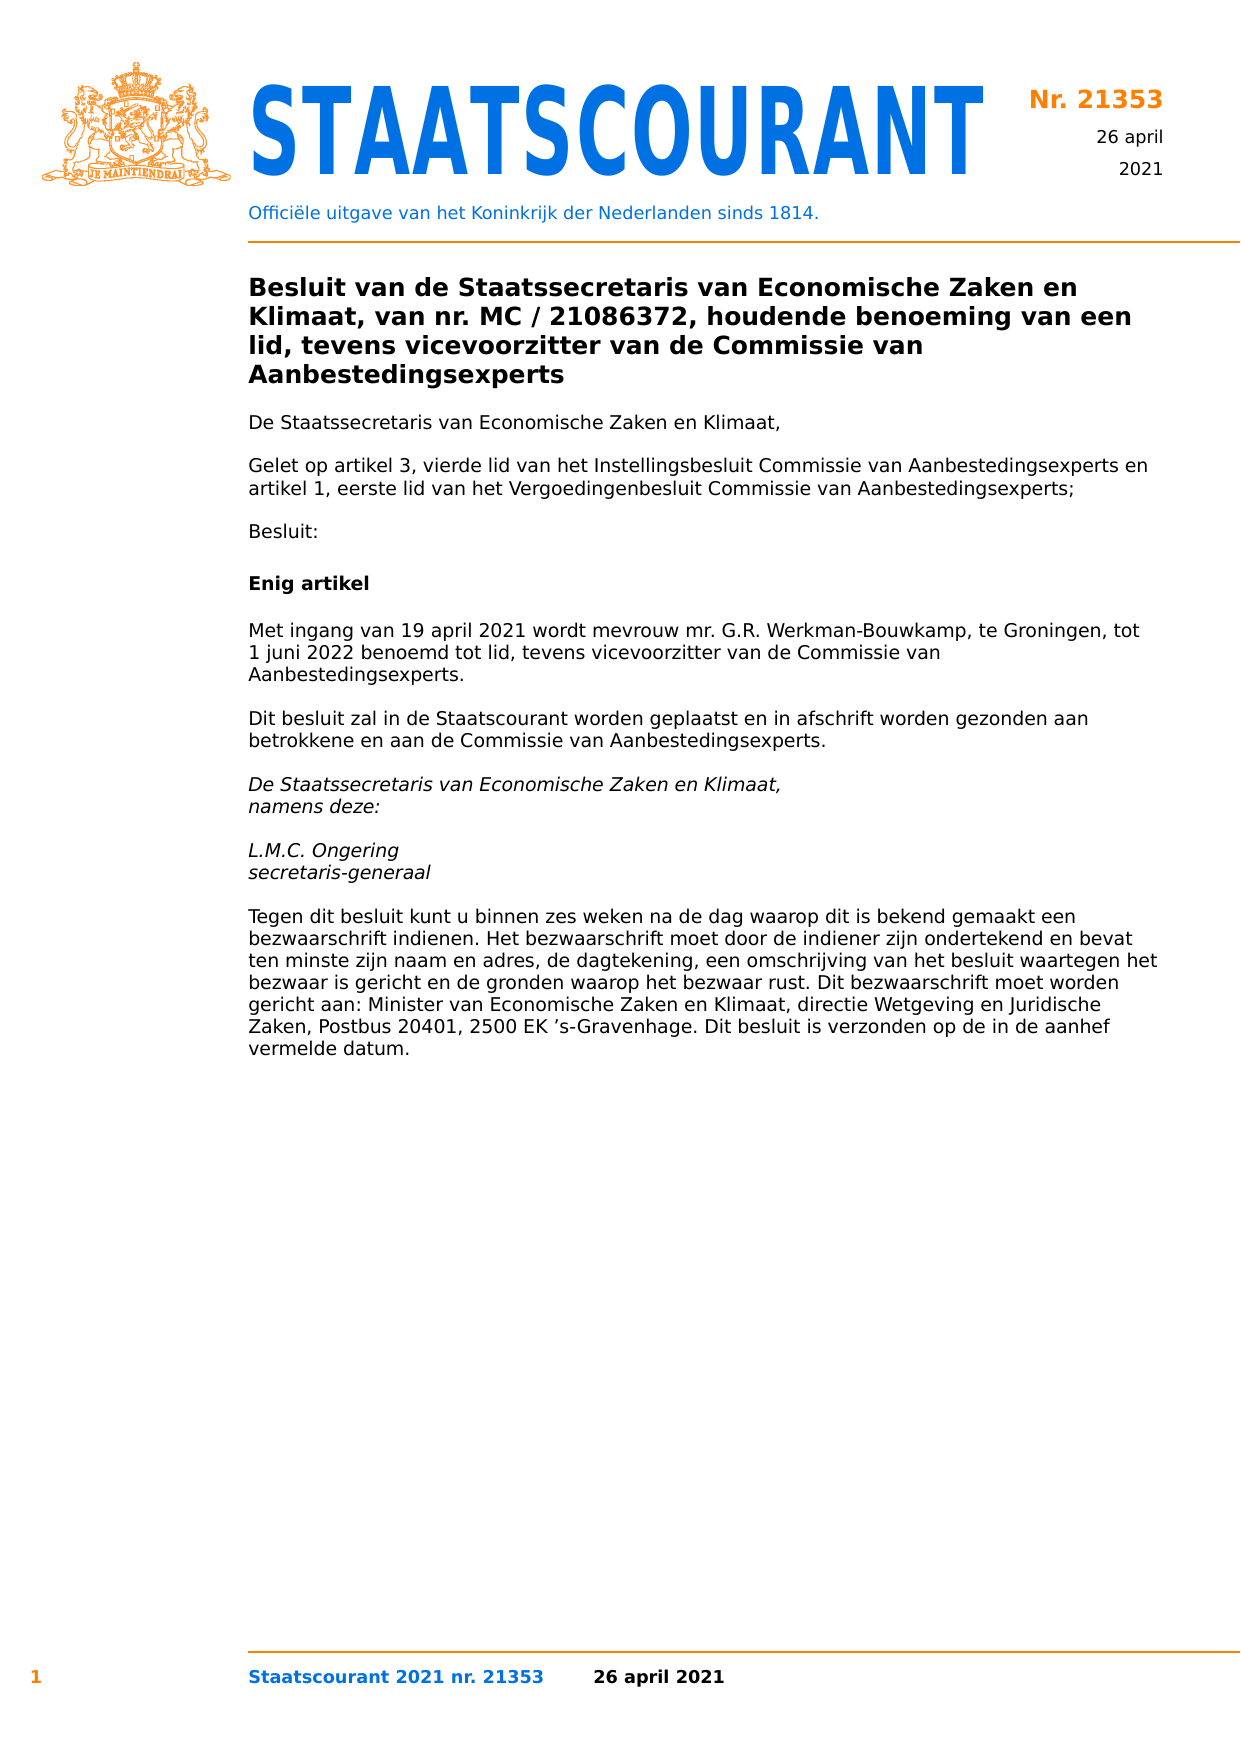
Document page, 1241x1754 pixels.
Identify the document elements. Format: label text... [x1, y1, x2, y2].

table_cell 2021 [998, 153, 1240, 203]
text Dit besluit zal in de Staatscourant worden geplaatst en in afschrift worden gezonden aan betrokkene en aan de Commissie van Aanbestedingsexperts. [248, 708, 1163, 752]
table_header Nr. 21353 [998, 62, 1240, 121]
text De Staatssecretaris van Economische Zaken en Klimaat, [248, 412, 1163, 433]
text Gelet op artikel 3, vierde lid van het Instellingsbesluit Commissie van Aanbestedingsexperts en artikel 1, eerste lid van het Vergoedingenbesluit Commissie van Aanbestedingsexperts; [248, 455, 1163, 499]
text De Staatssecretaris van Economische Zaken en Klimaat, namens deze: L.M.C. Ongering secretaris-generaal [248, 774, 1163, 884]
table_cell 26 april [998, 121, 1240, 153]
subtitle Besluit van de Staatssecretaris van Economische Zaken en Klimaat, van nr. MC / 21086372, houdende benoeming van een lid, tevens vicevoorzitter van de Commissie van Aanbestedingsexperts [248, 273, 1163, 390]
subtitle Enig artikel [248, 573, 1163, 595]
picture [41, 62, 231, 186]
table_header STAATSCOURANT [248, 62, 998, 203]
table_cell Officiële uitgave van het Koninkrijk der Nederlanden sinds 1814. [248, 203, 1240, 241]
text Besluit: [248, 521, 1163, 543]
text Met ingang van 19 april 2021 wordt mevrouw mr. G.R. Werkman-Bouwkamp, te Groningen, tot 1 juni 2022 benoemd tot lid, tevens vicevoorzitter van de Commissie van Aanbestedingsexperts. [248, 620, 1163, 686]
text Tegen dit besluit kunt u binnen zes weken na de dag waarop dit is bekend gemaakt een bezwaarschrift indienen. Het bezwaarschrift moet door de indiener zijn ondertekend en bevat ten minste zijn naam en adres, de dagtekening, een omschrijving van het besluit waartegen het bezwaar is gericht en de gronden waarop het bezwaar rust. Dit bezwaarschrift moet worden gericht aan: Minister van Economische Zaken en Klimaat, directie Wetgeving en Juridische Zaken, Postbus 20401, 2500 EK ’s-Gravenhage. Dit besluit is verzonden op de in de aanhef vermelde datum. [248, 906, 1163, 1059]
table_header [25, 62, 248, 241]
